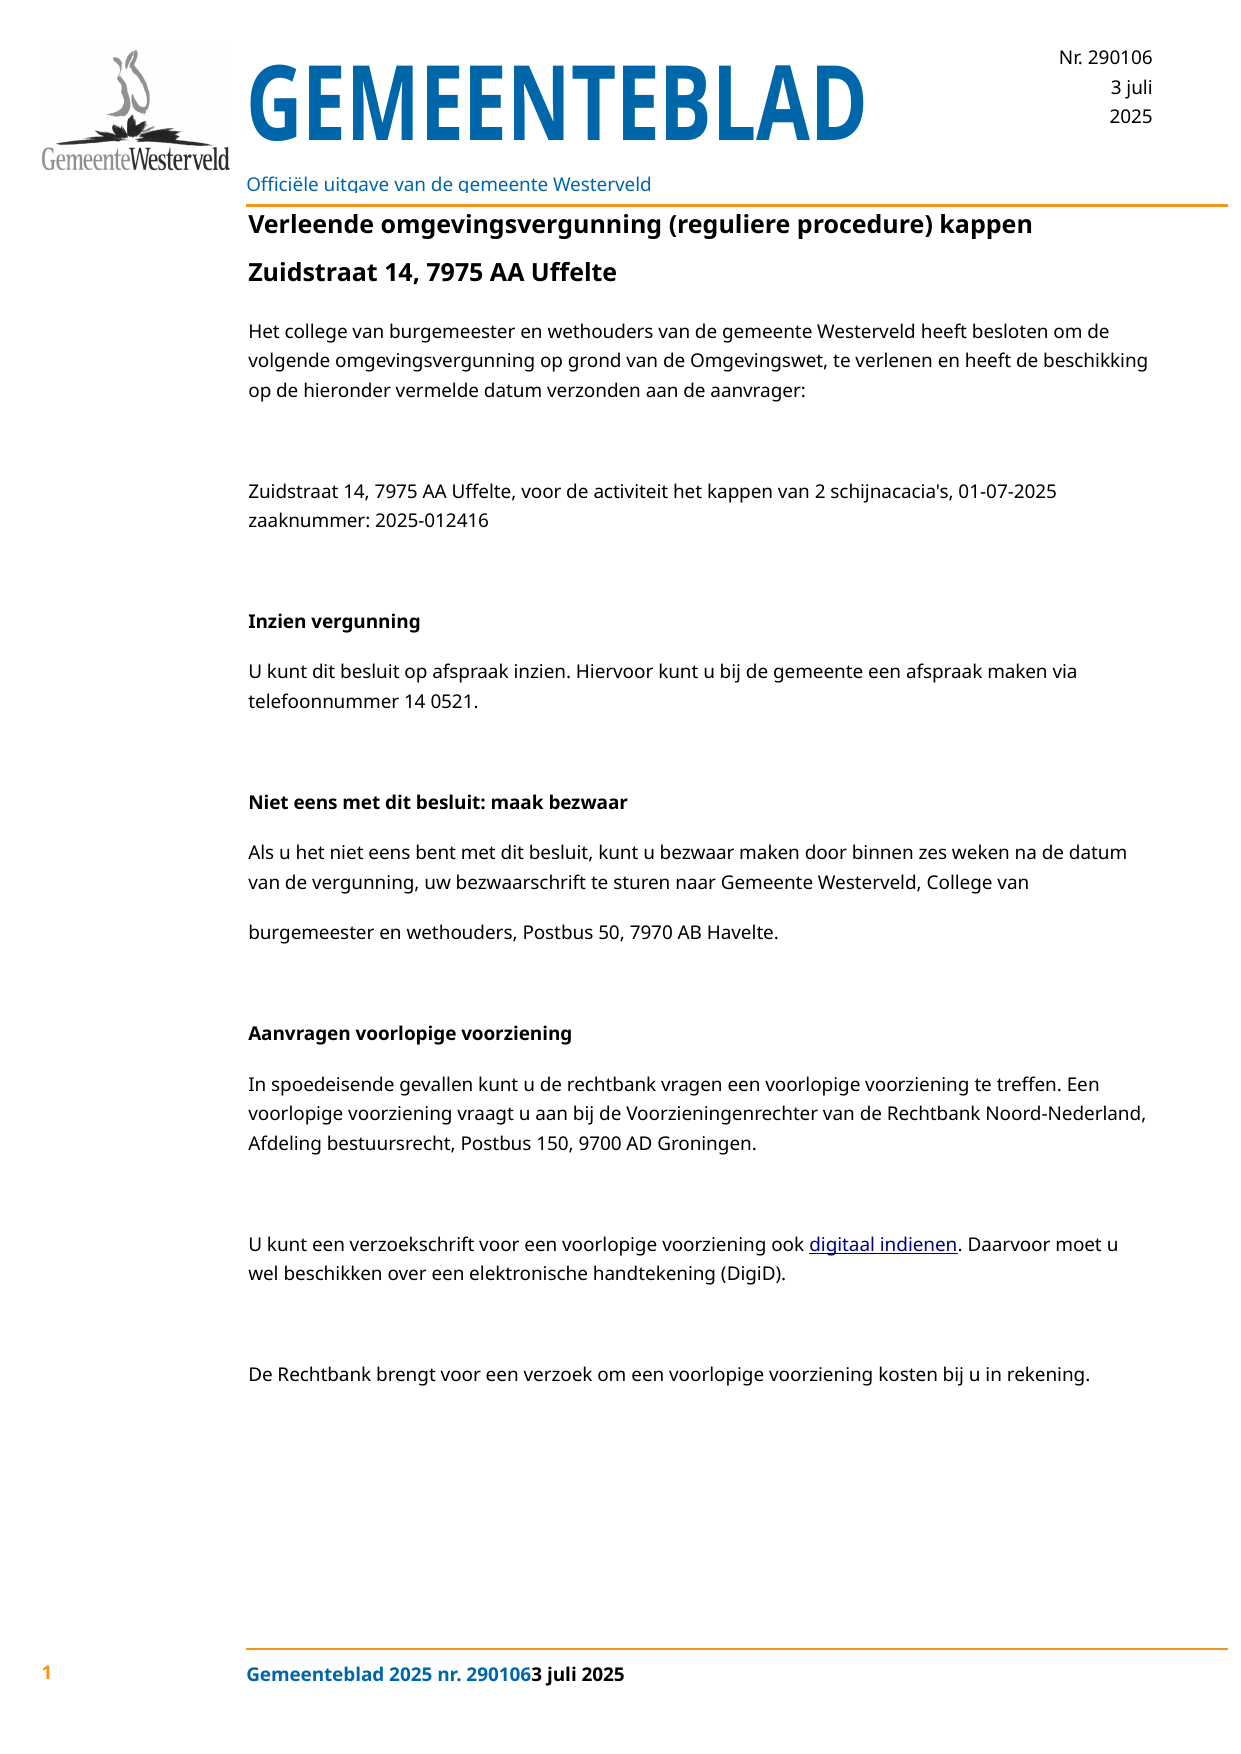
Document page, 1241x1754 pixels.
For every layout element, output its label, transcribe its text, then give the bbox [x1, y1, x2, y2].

text U kunt een verzoekschrift voor een voorlopige voorziening ook digitaal indienen. Daarvoor moet u wel beschikken over een elektronische handtekening (DigiD). [248, 1231, 1152, 1286]
text Als u het niet eens bent met dit besluit, kunt u bezwaar maken door binnen zes weken na de datum van de vergunning, uw bezwaarschrift te sturen naar Gemeente Westerveld, College van [248, 839, 1152, 895]
text Het college van burgemeester en wethouders van de gemeente Westerveld heeft besloten om de volgende omgevingsvergunning op grond van de Omgevingswet, te verlenen en heeft de beschikking op de hieronder vermelde datum verzonden aan de aanvrager: [248, 318, 1152, 403]
text Zuidstraat 14, 7975 AA Uffelte, voor de activiteit het kappen van 2 schijnacacia's, 01-07-2025 zaaknummer: 2025-012416 [248, 478, 1152, 533]
text In spoedeisende gevallen kunt u de rechtbank vragen een voorlopige voorziening te treffen. Een voorlopige voorziening vraagt u aan bij de Voorzieningenrechter van de Rechtbank Noord-Nederland, Afdeling bestuursrecht, Postbus 150, 9700 AD Groningen. [248, 1071, 1152, 1156]
text U kunt dit besluit op afspraak inzien. Hiervoor kunt u bij de gemeente een afspraak maken via telefoonnummer 14 0521. [248, 659, 1152, 714]
text burgemeester en wethouders, Postbus 50, 7970 AB Havelte. [248, 919, 1152, 945]
text Inzien vergunning [248, 608, 1152, 634]
text Niet eens met dit besluit: maak bezwaar [248, 789, 1152, 815]
picture [41, 47, 231, 172]
text De Rechtbank brengt voor een verzoek om een voorlopige voorziening kosten bij u in rekening. [248, 1361, 1152, 1387]
text Verleende omgevingsvergunning (reguliere procedure) kappen Zuidstraat 14, 7975 AA Uffelte [248, 207, 1152, 288]
text Aanvragen voorlopige voorziening [248, 1020, 1152, 1046]
